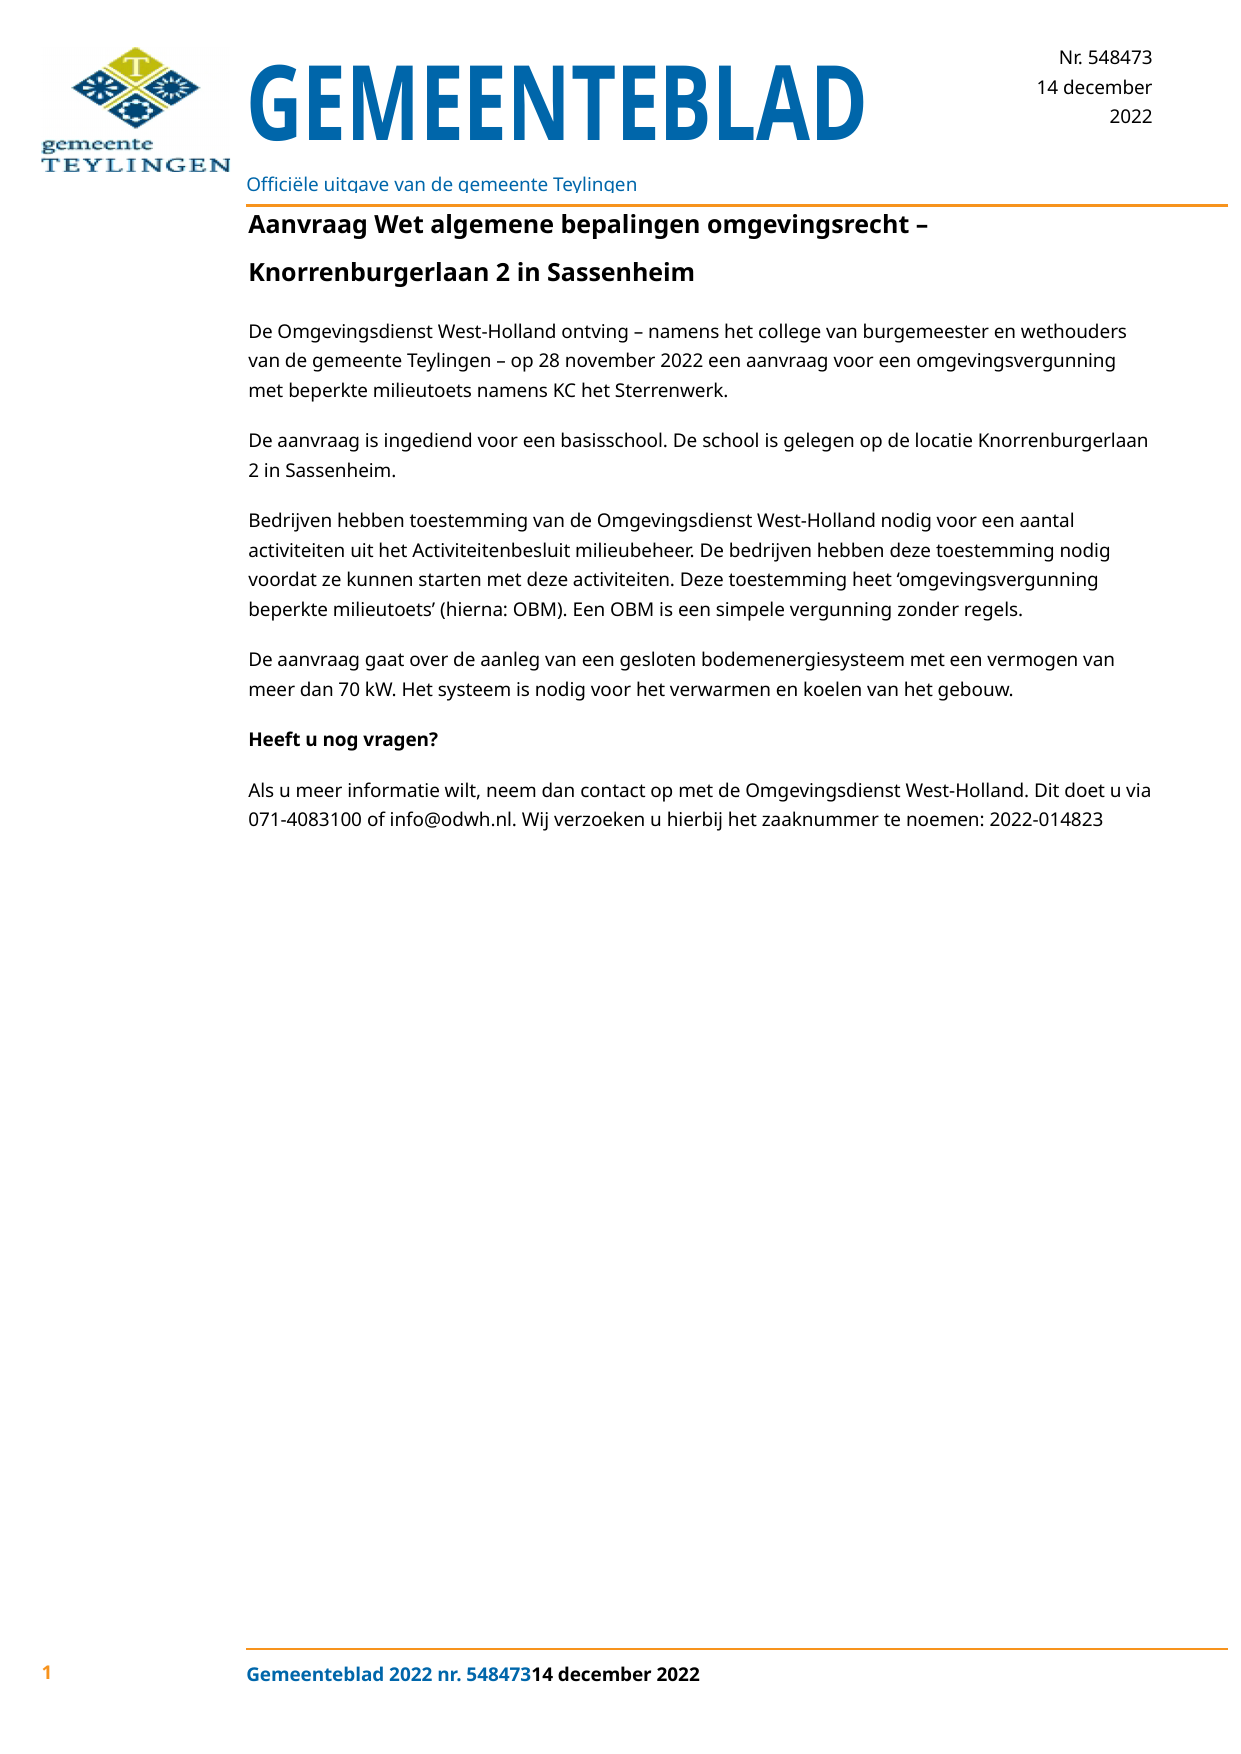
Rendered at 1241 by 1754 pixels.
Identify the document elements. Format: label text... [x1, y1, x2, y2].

text Aanvraag Wet algemene bepalingen omgevingsrecht – Knorrenburgerlaan 2 in Sassenheim [248, 207, 1152, 288]
picture [41, 47, 231, 172]
text De aanvraag is ingediend voor een basisschool. De school is gelegen op de locatie Knorrenburgerlaan 2 in Sassenheim. [248, 427, 1152, 483]
text Bedrijven hebben toestemming van de Omgevingsdienst West-Holland nodig voor een aantal activiteiten uit het Activiteitenbesluit milieubeheer. De bedrijven hebben deze toestemming nodig voordat ze kunnen starten met deze activiteiten. Deze toestemming heet ‘omgevingsvergunning beperkte milieutoets’ (hierna: OBM). Een OBM is een simpele vergunning zonder regels. [248, 507, 1152, 622]
text De aanvraag gaat over de aanleg van een gesloten bodemenergiesysteem met een vermogen van meer dan 70 kW. Het systeem is nodig voor het verwarmen en koelen van het gebouw. [248, 647, 1152, 702]
text Als u meer informatie wilt, neem dan contact op met de Omgevingsdienst West-Holland. Dit doet u via 071‑4083100 of info@odwh.nl. Wij verzoeken u hierbij het zaaknummer te noemen: 2022-014823 [248, 777, 1152, 832]
text Heeft u nog vragen? [248, 727, 1152, 752]
text De Omgevingsdienst West-Holland ontving – namens het college van burgemeester en wethouders van de gemeente Teylingen – op 28 november 2022 een aanvraag voor een omgevingsvergunning met beperkte milieutoets namens KC het Sterrenwerk. [248, 318, 1152, 403]
